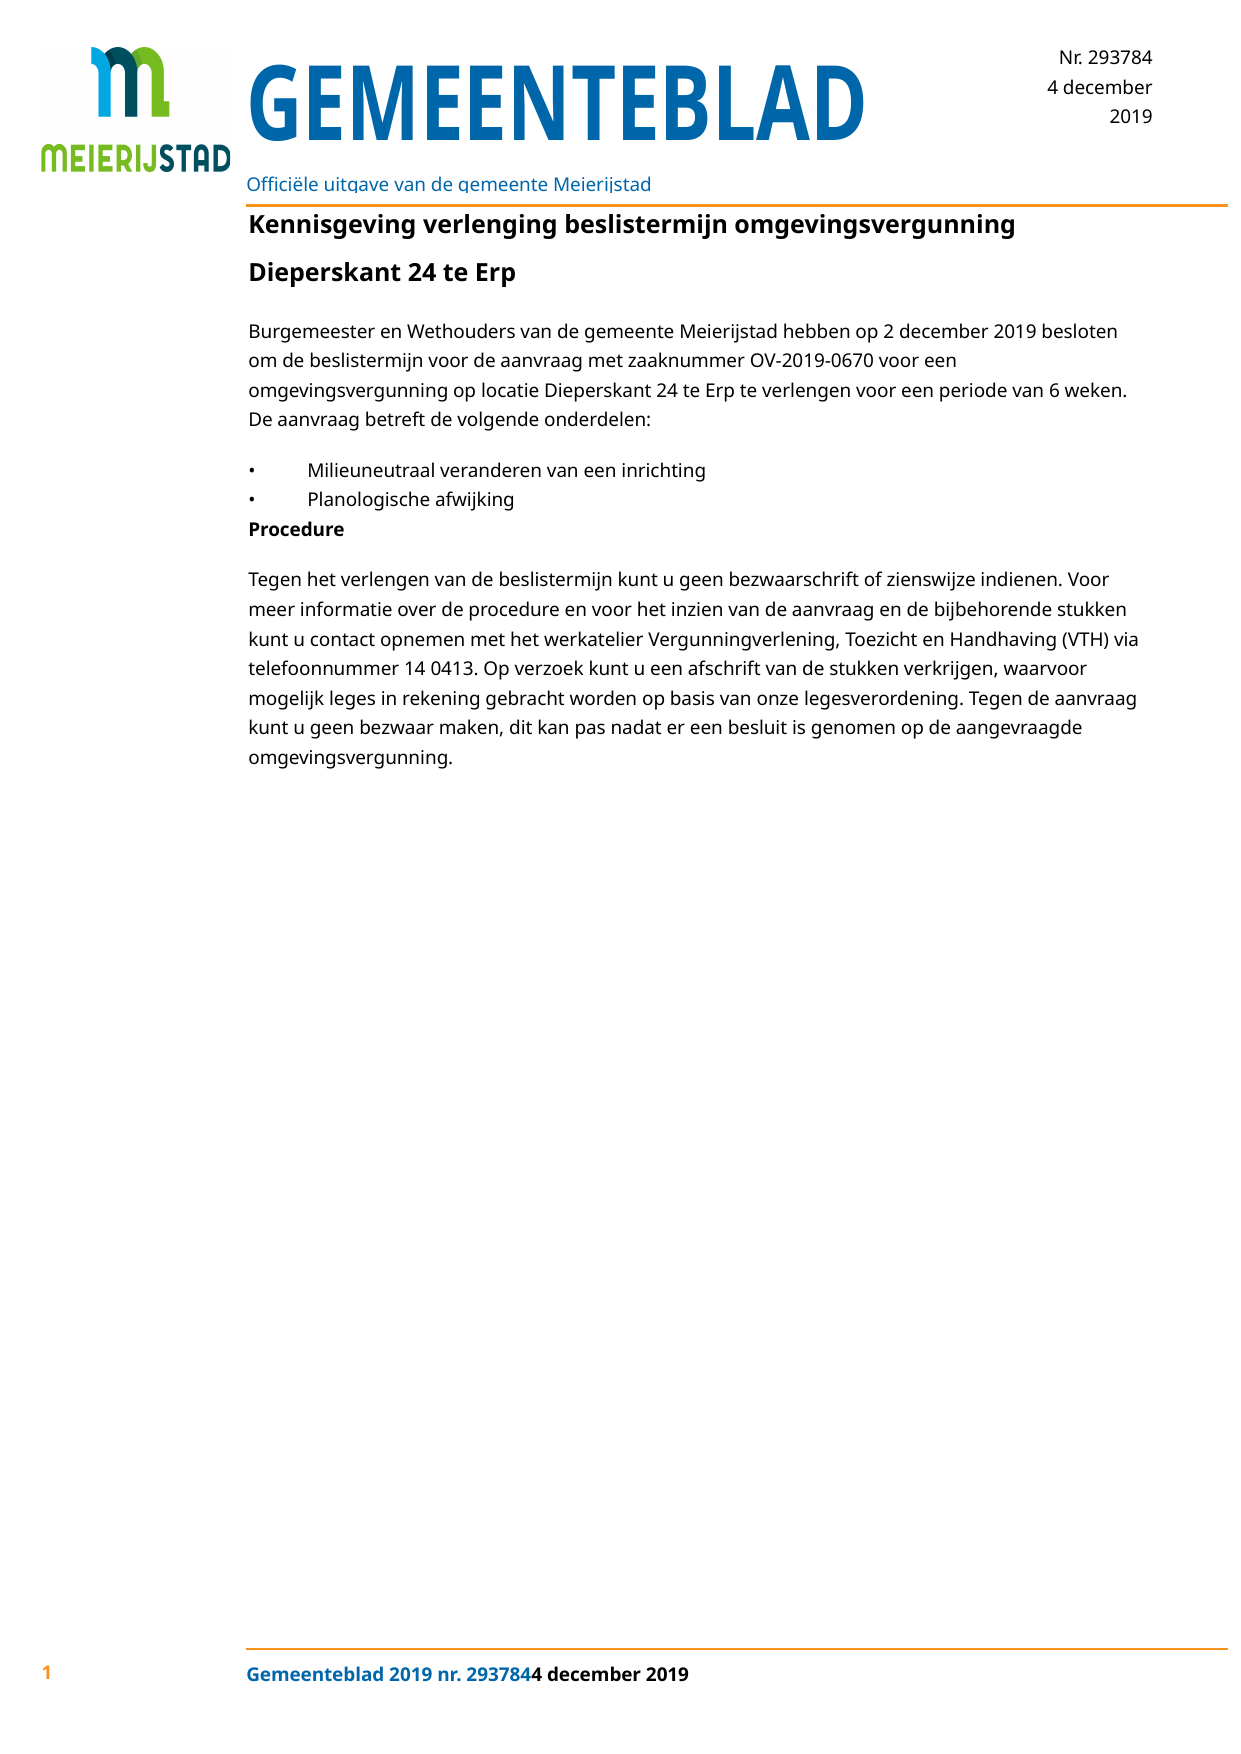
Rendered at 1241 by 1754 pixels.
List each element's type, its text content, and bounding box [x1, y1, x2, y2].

text Procedure [248, 516, 1152, 542]
text Tegen het verlengen van de beslistermijn kunt u geen bezwaarschrift of zienswijze indienen. Voor meer informatie over de procedure en voor het inzien van de aanvraag en de bijbehorende stukken kunt u contact opnemen met het werkatelier Vergunningverlening, Toezicht en Handhaving (VTH) via telefoonnummer 14 0413. Op verzoek kunt u een afschrift van de stukken verkrijgen, waarvoor mogelijk leges in rekening gebracht worden op basis van onze legesverordening. Tegen de aanvraag kunt u geen bezwaar maken, dit kan pas nadat er een besluit is genomen op de aangevraagde omgevingsvergunning. [248, 567, 1152, 770]
list Milieuneutraal veranderen van een inrichting [248, 457, 1152, 483]
text Burgemeester en Wethouders van de gemeente Meierijstad hebben op 2 december 2019 besloten om de beslistermijn voor de aanvraag met zaaknummer OV-2019-0670 voor een omgevingsvergunning op locatie Dieperskant 24 te Erp te verlengen voor een periode van 6 weken. De aanvraag betreft de volgende onderdelen: [248, 318, 1152, 432]
picture [41, 47, 231, 172]
text Kennisgeving verlenging beslistermijn omgevingsvergunning Dieperskant 24 te Erp [248, 207, 1152, 288]
list Planologische afwijking [248, 487, 1152, 512]
